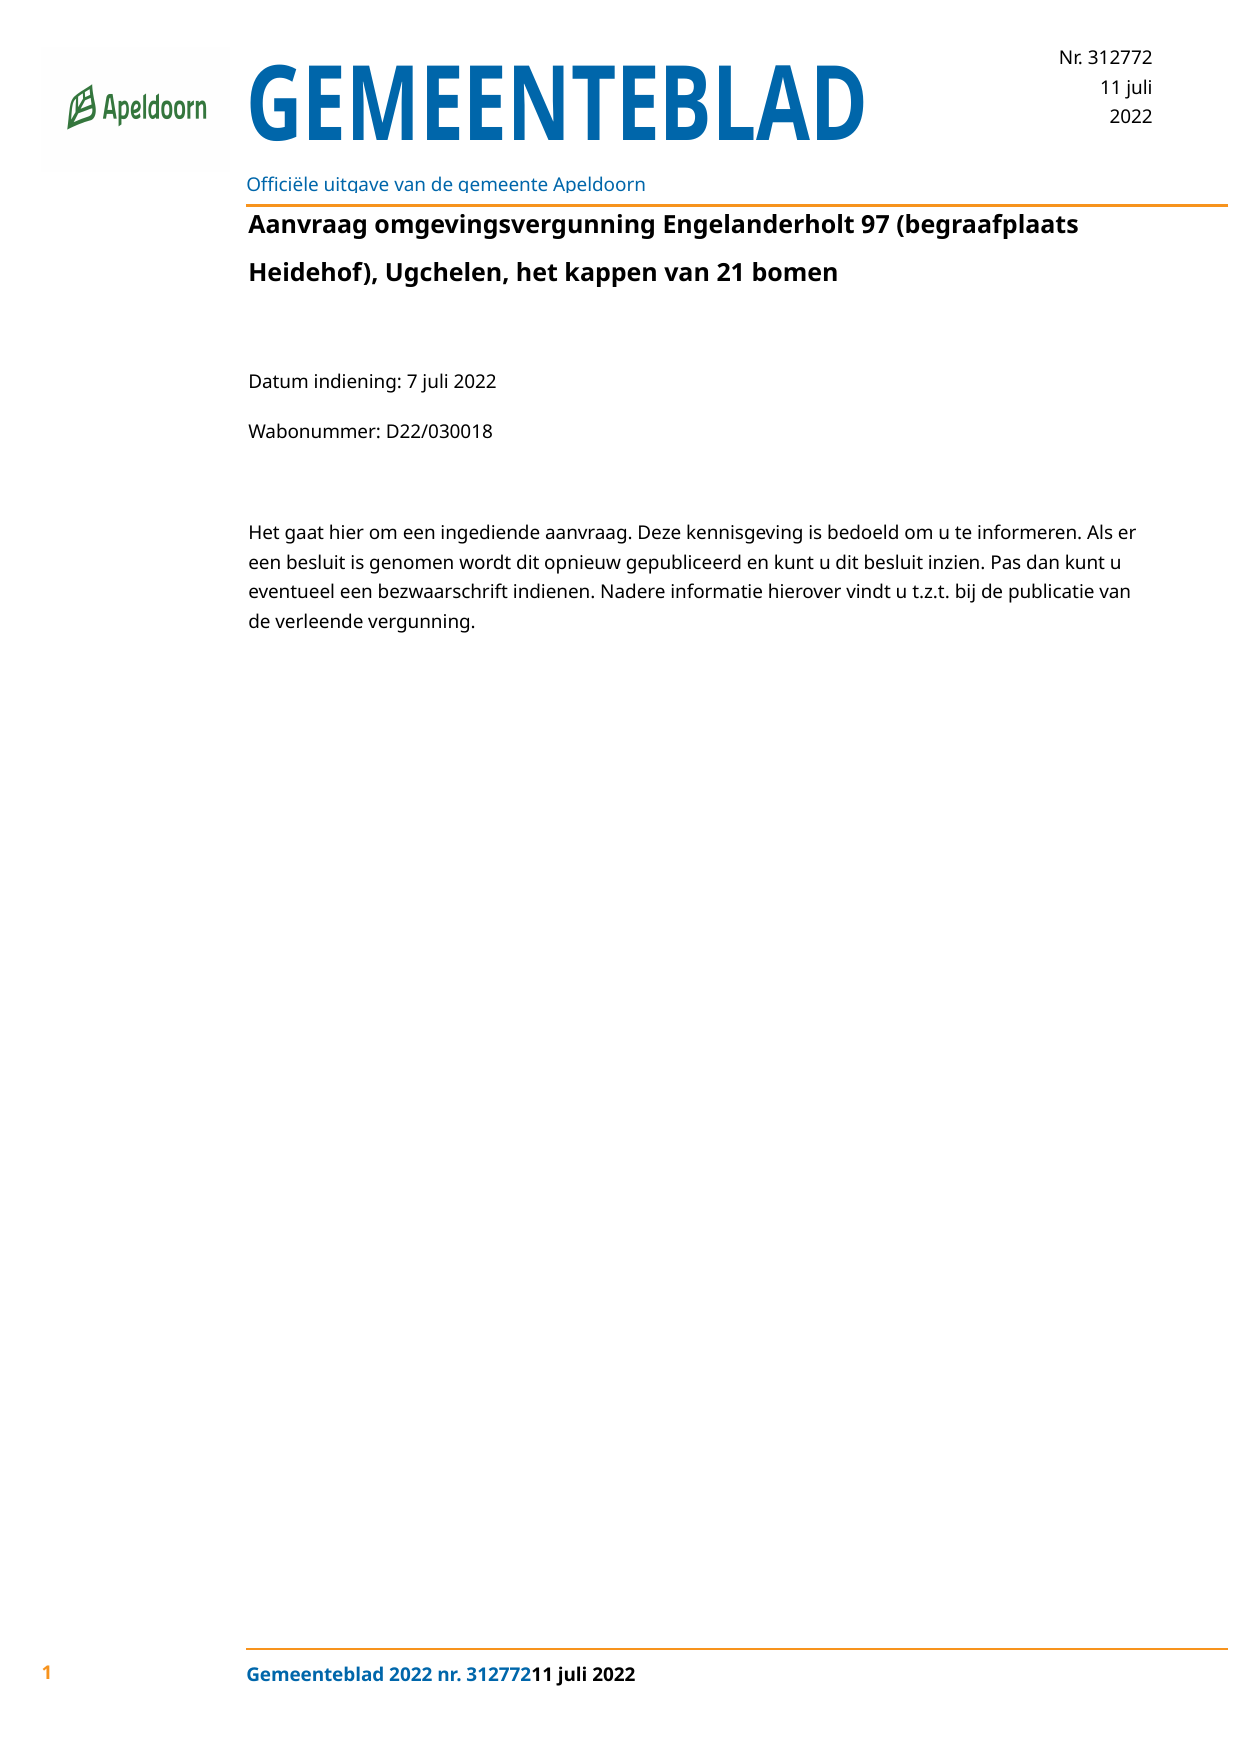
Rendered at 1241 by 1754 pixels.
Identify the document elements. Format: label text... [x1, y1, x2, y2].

text Aanvraag omgevingsvergunning Engelanderholt 97 (begraafplaats Heidehof), Ugchelen, het kappen van 21 bomen [248, 207, 1152, 288]
text Wabonummer: D22/030018 [248, 419, 1152, 444]
picture [41, 47, 231, 172]
text Het gaat hier om een ingediende aanvraag. Deze kennisgeving is bedoeld om u te informeren. Als er een besluit is genomen wordt dit opnieuw gepubliceerd en kunt u dit besluit inzien. Pas dan kunt u eventueel een bezwaarschrift indienen. Nadere informatie hierover vindt u t.z.t. bij de publicatie van de verleende vergunning. [248, 519, 1152, 634]
text Datum indiening: 7 juli 2022 [248, 368, 1152, 394]
